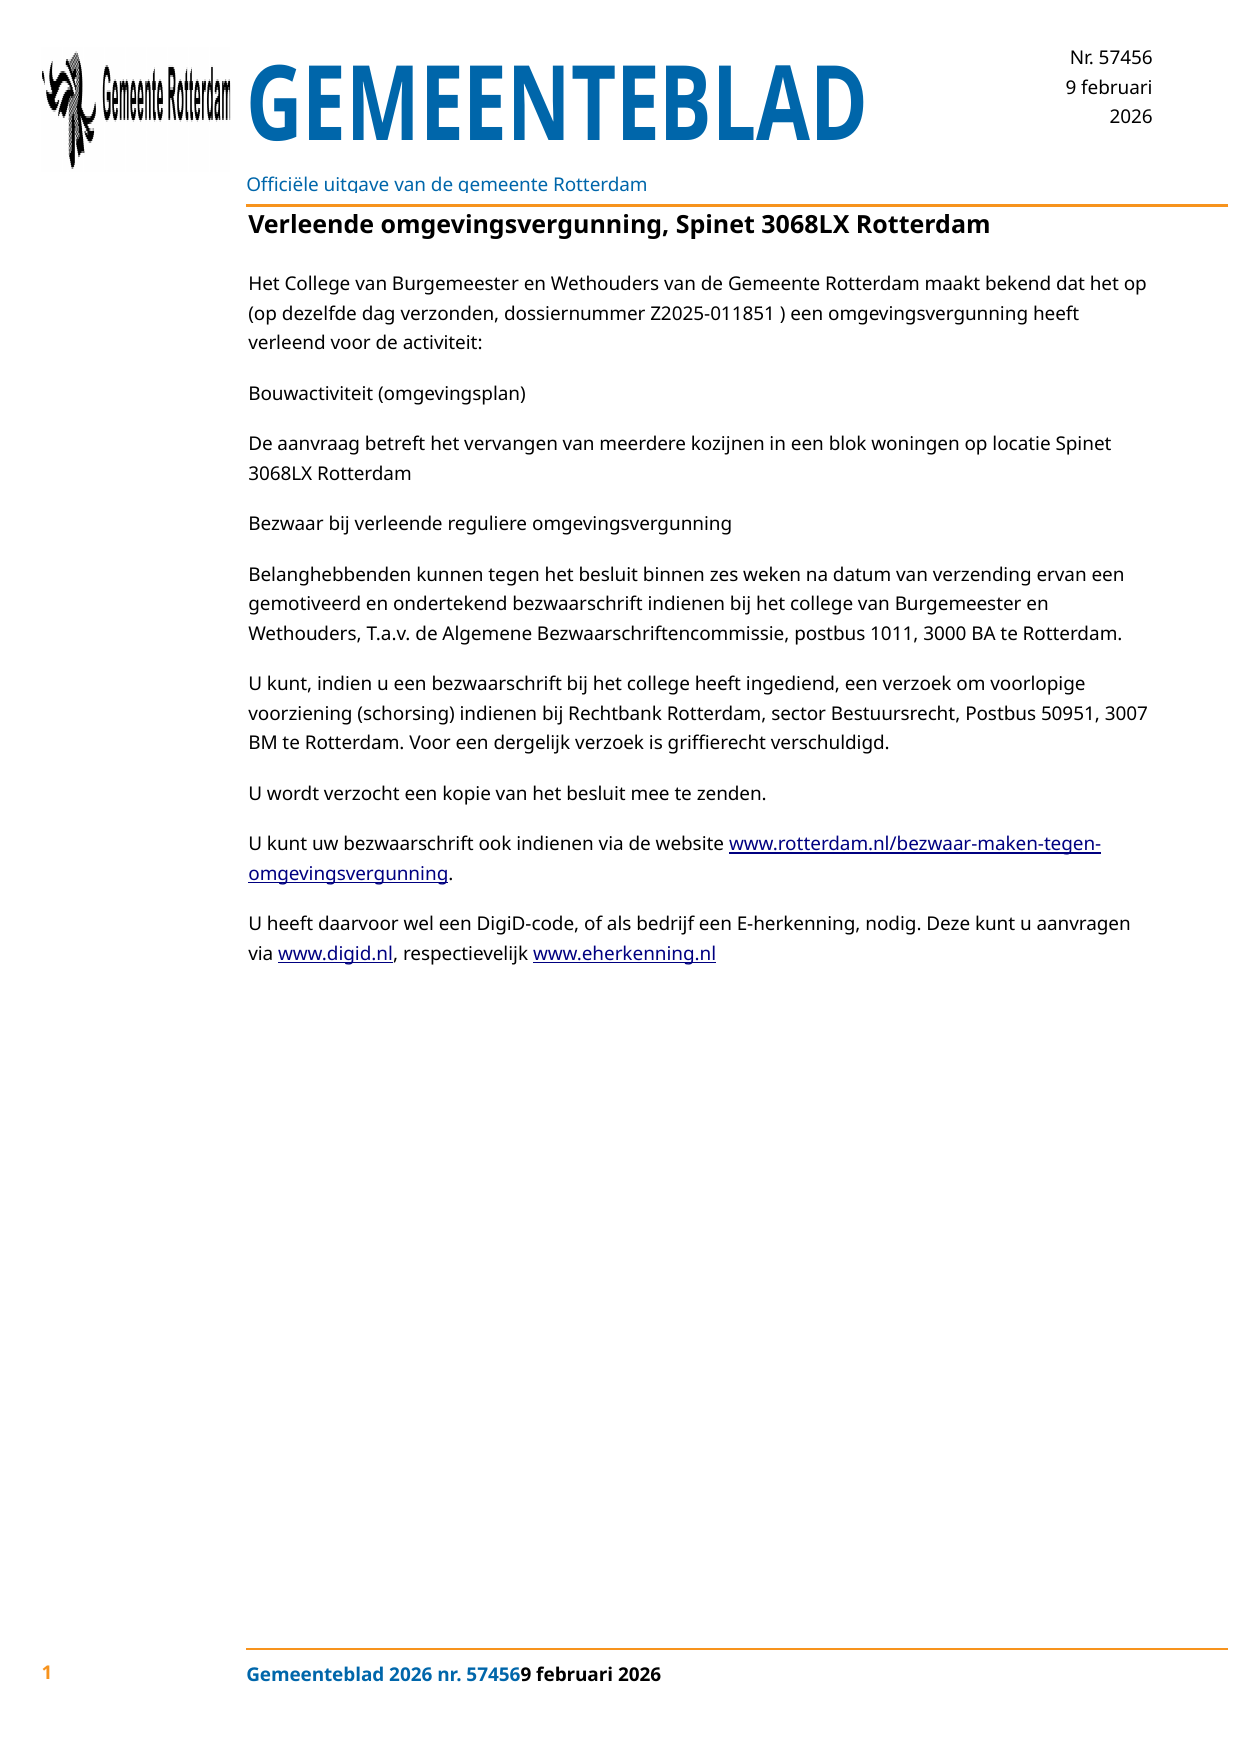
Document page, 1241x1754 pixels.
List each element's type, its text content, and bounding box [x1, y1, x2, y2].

text Het College van Burgemeester en Wethouders van de Gemeente Rotterdam maakt bekend dat het op (op dezelfde dag verzonden, dossiernummer Z2025-011851 ) een omgevingsvergunning heeft verleend voor de activiteit: [248, 270, 1152, 355]
text Verleende omgevingsvergunning, Spinet 3068LX Rotterdam [248, 207, 1152, 241]
text Bouwactiviteit (omgevingsplan) [248, 380, 1152, 406]
text De aanvraag betreft het vervangen van meerdere kozijnen in een blok woningen op locatie Spinet 3068LX Rotterdam [248, 430, 1152, 486]
picture [41, 47, 231, 172]
text Belanghebbenden kunnen tegen het besluit binnen zes weken na datum van verzending ervan een gemotiveerd en ondertekend bezwaarschrift indienen bij het college van Burgemeester en Wethouders, T.a.v. de Algemene Bezwaarschriftencommissie, postbus 1011, 3000 BA te Rotterdam. [248, 561, 1152, 646]
text U kunt, indien u een bezwaarschrift bij het college heeft ingediend, een verzoek om voorlopige voorziening (schorsing) indienen bij Rechtbank Rotterdam, sector Bestuursrecht, Postbus 50951, 3007 BM te Rotterdam. Voor een dergelijk verzoek is griffierecht verschuldigd. [248, 670, 1152, 755]
text U kunt uw bezwaarschrift ook indienen via de website www.rotterdam.nl/bezwaar-maken-tegen-omgevingsvergunning. [248, 830, 1152, 886]
text Bezwaar bij verleende reguliere omgevingsvergunning [248, 510, 1152, 536]
text U heeft daarvoor wel een DigiD-code, of als bedrijf een E-herkenning, nodig. Deze kunt u aanvragen via www.digid.nl, respectievelijk www.eherkenning.nl [248, 910, 1152, 966]
text U wordt verzocht een kopie van het besluit mee te zenden. [248, 780, 1152, 806]
